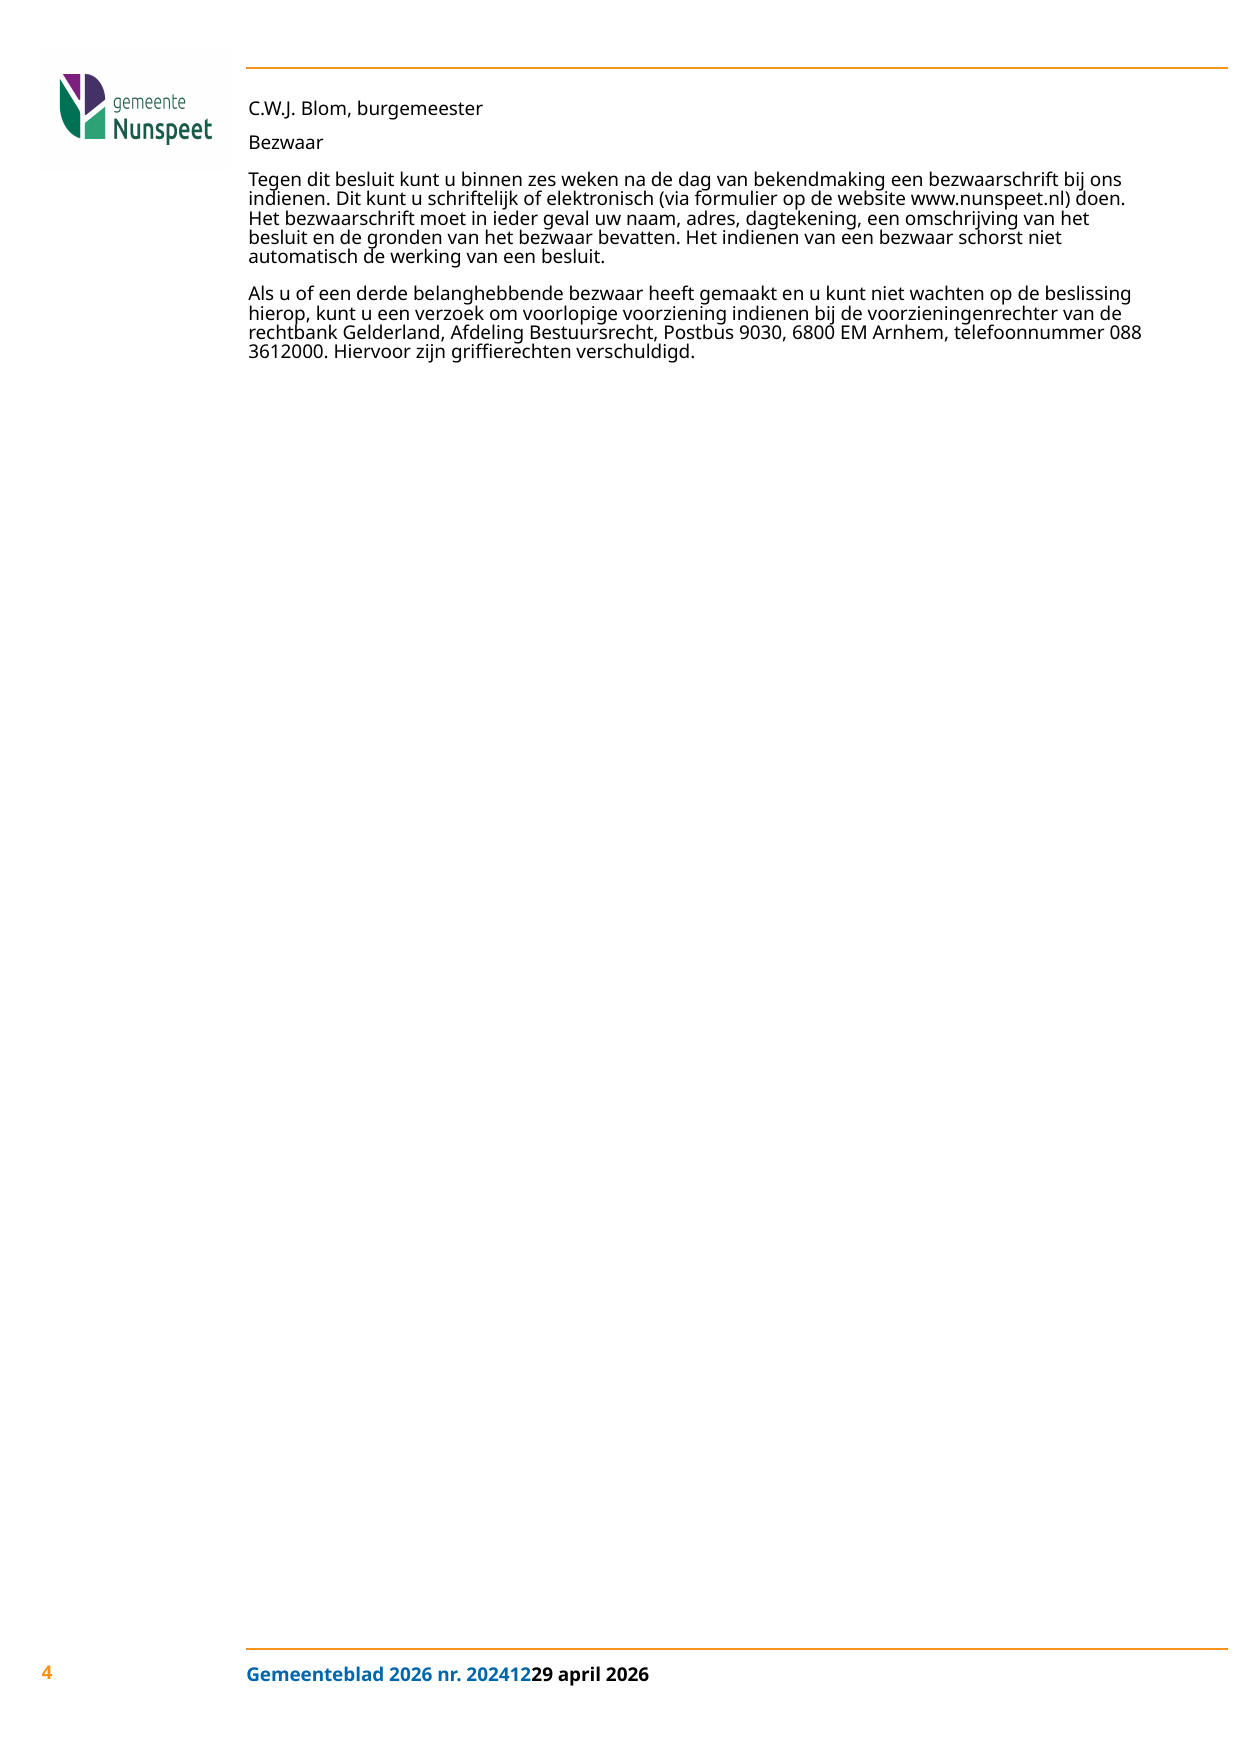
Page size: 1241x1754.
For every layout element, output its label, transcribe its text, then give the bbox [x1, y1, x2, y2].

text C.W.J. Blom, burgemeester [248, 95, 1152, 121]
text Tegen dit besluit kunt u binnen zes weken na de dag van bekendmaking een bezwaarschrift bij ons indienen. Dit kunt u schriftelijk of elektronisch (via formulier op de website www.nunspeet.nl) doen. Het bezwaarschrift moet in ieder geval uw naam, adres, dagtekening, een omschrijving van het besluit en de gronden van het bezwaar bevatten. Het indienen van een bezwaar schorst niet automatisch de werking van een besluit. [248, 171, 1152, 267]
text Als u of een derde belanghebbende bezwaar heeft gemaakt en u kunt niet wachten op de beslissing hierop, kunt u een verzoek om voorlopige voorziening indienen bij de voorzieningenrechter van de rechtbank Gelderland, Afdeling Bestuursrecht, Postbus 9030, 6800 EM Arnhem, telefoonnummer 088 3612000. Hiervoor zijn griffierechten verschuldigd. [248, 285, 1152, 362]
text Bezwaar [248, 134, 1152, 153]
picture [41, 47, 231, 172]
